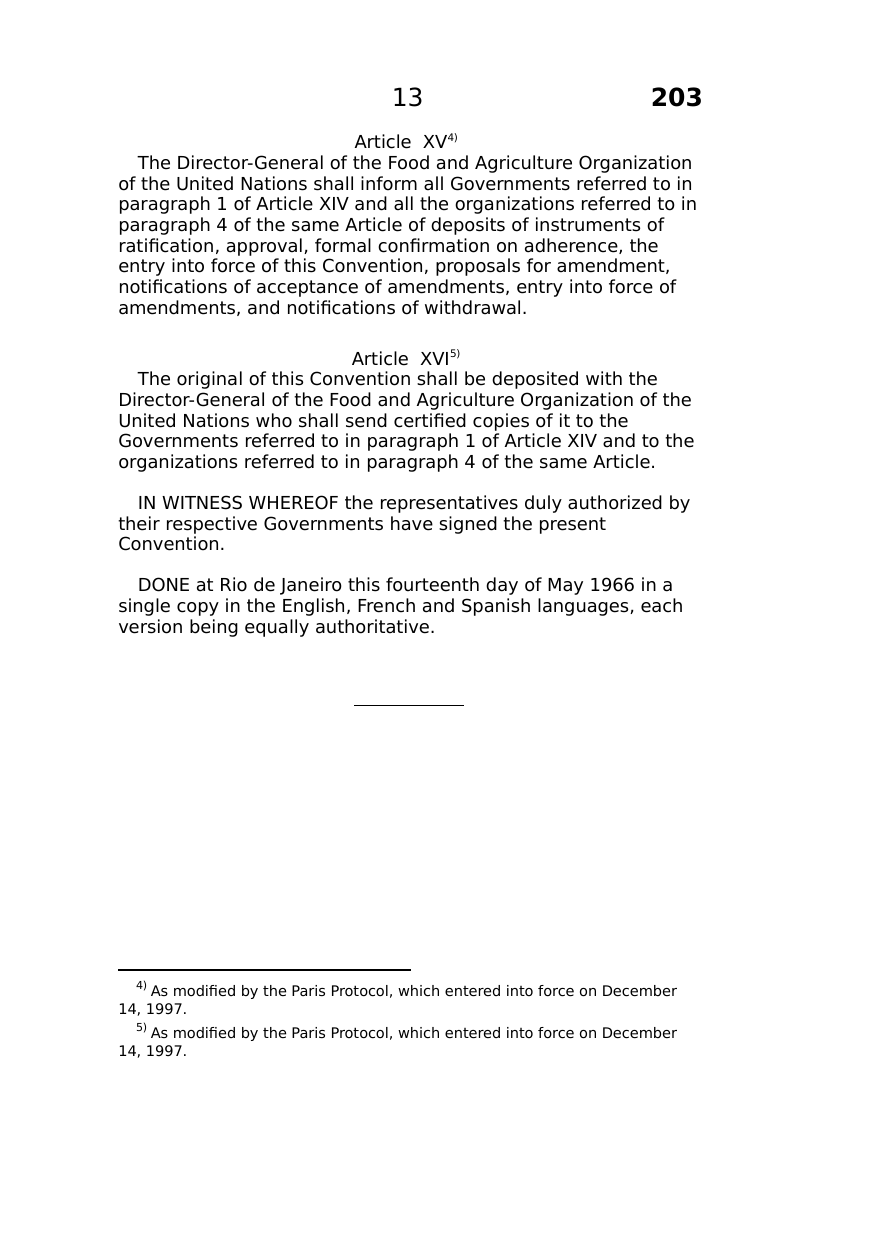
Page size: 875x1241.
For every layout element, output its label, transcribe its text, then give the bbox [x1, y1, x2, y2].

subtitle Article XVI [118, 348, 703, 369]
subtitle Article XV [118, 132, 703, 153]
text The original of this Convention shall be deposited with the Director-General of the Food and Agriculture Organization of the United Nations who shall send certified copies of it to the Governments referred to in paragraph 1 of Article XIV and to the organizations referred to in paragraph 4 of the same Article. [118, 369, 703, 473]
text As modified by the Paris Protocol, which entered into force on December 14, 1997. [118, 1021, 703, 1060]
text DONE at Rio de Janeiro this fourteenth day of May 1966 in a single copy in the English, French and Spanish languages, each version being equally authoritative. [118, 575, 703, 637]
text As modified by the Paris Protocol, which entered into force on December 14, 1997. [118, 979, 703, 1018]
text IN WITNESS WHEREOF the representatives duly authorized by their respective Governments have signed the present Convention. [118, 493, 703, 555]
text The Director-General of the Food and Agriculture Organization of the United Nations shall inform all Governments referred to in paragraph 1 of Article XIV and all the organizations referred to in paragraph 4 of the same Article of deposits of instruments of ratification, approval, formal confirmation on adherence, the entry into force of this Convention, proposals for amendment, notifications of acceptance of amendments, entry into force of amendments, and notifications of withdrawal. [118, 153, 703, 318]
